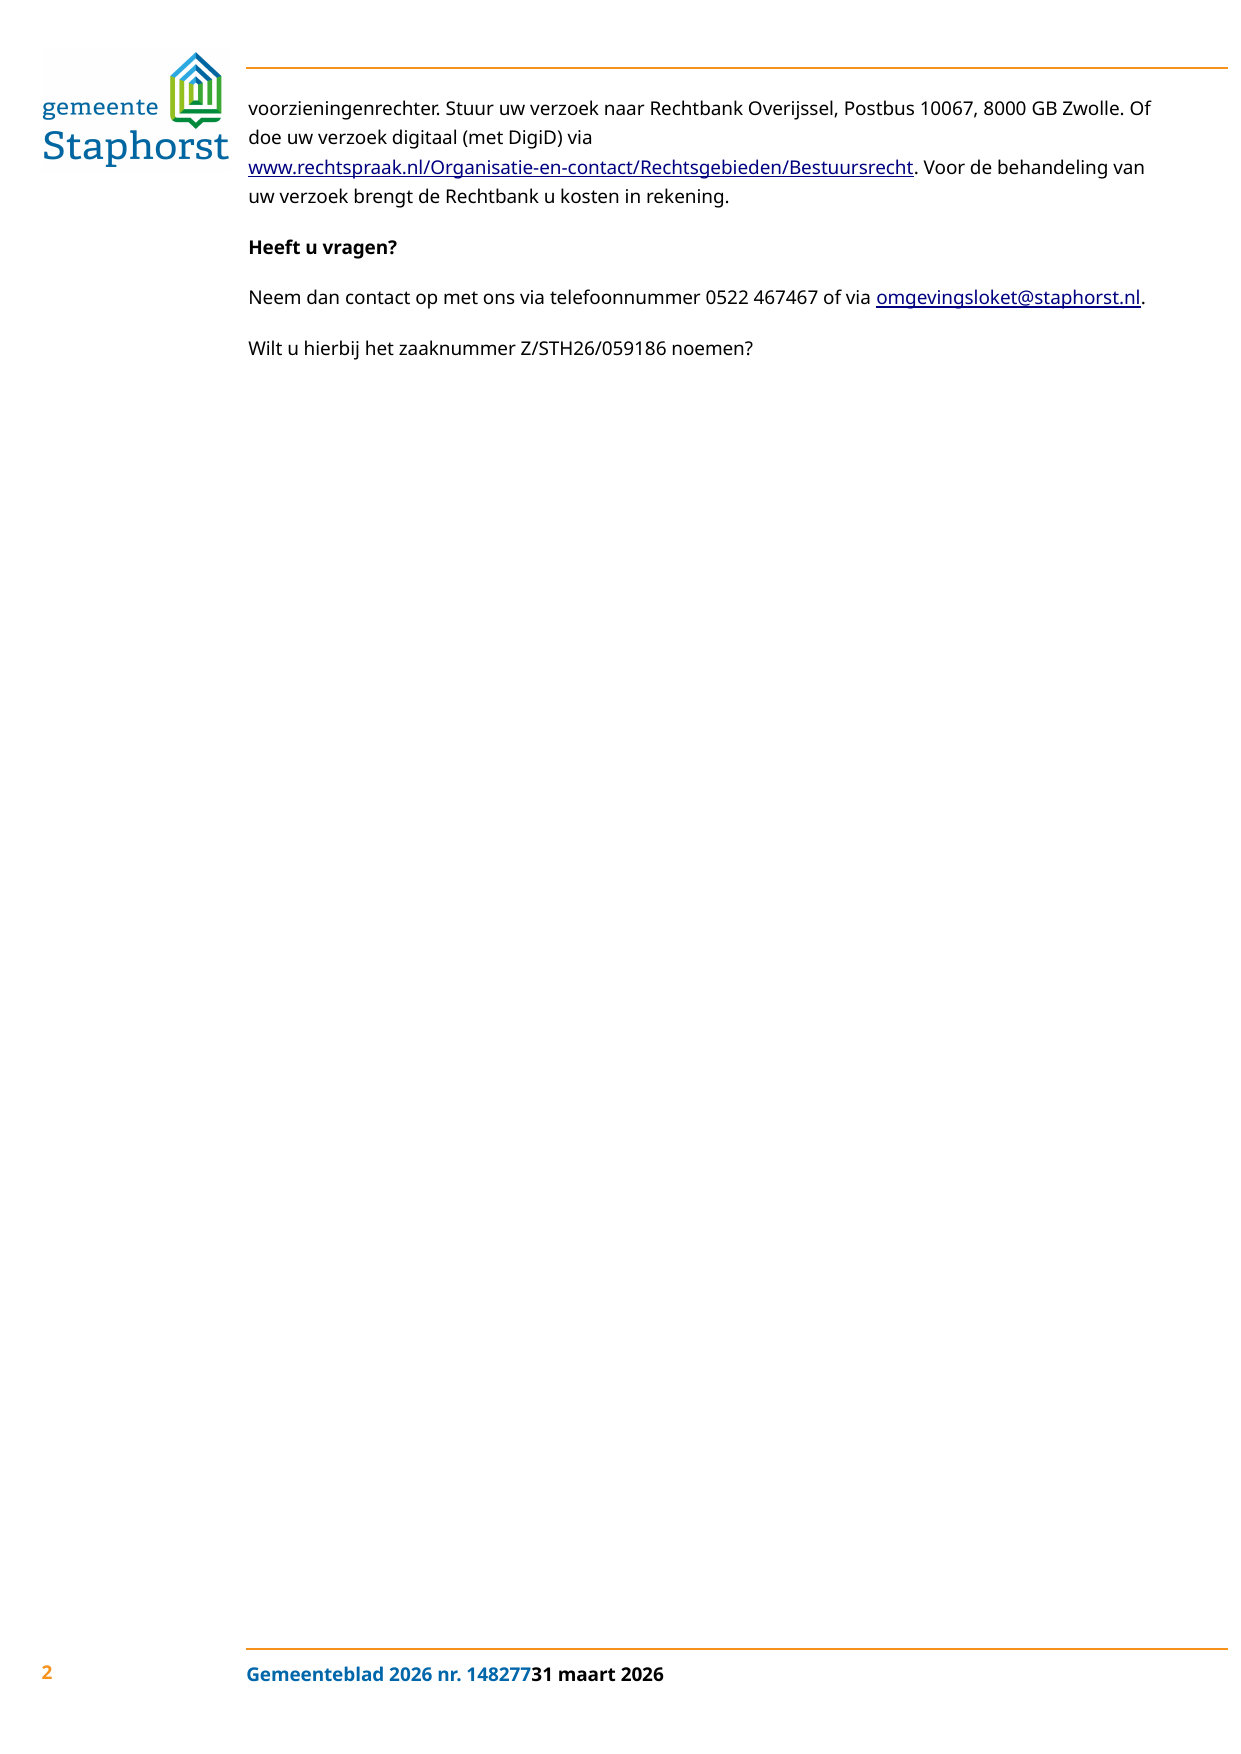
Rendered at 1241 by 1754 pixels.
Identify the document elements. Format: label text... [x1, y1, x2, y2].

text Neem dan contact op met ons via telefoonnummer 0522 467467 of via omgevingsloket@staphorst.nl. [248, 284, 1152, 310]
picture [41, 47, 231, 172]
text voorzieningenrechter. Stuur uw verzoek naar Rechtbank Overijssel, Postbus 10067, 8000 GB Zwolle. Of doe uw verzoek digitaal (met DigiD) via www.rechtspraak.nl/Organisatie-en-contact/Rechtsgebieden/Bestuursrecht. Voor de behandeling van uw verzoek brengt de Rechtbank u kosten in rekening. [248, 95, 1152, 209]
text Wilt u hierbij het zaaknummer Z/STH26/059186 noemen? [248, 335, 1152, 361]
text Heeft u vragen? [248, 234, 1152, 260]
